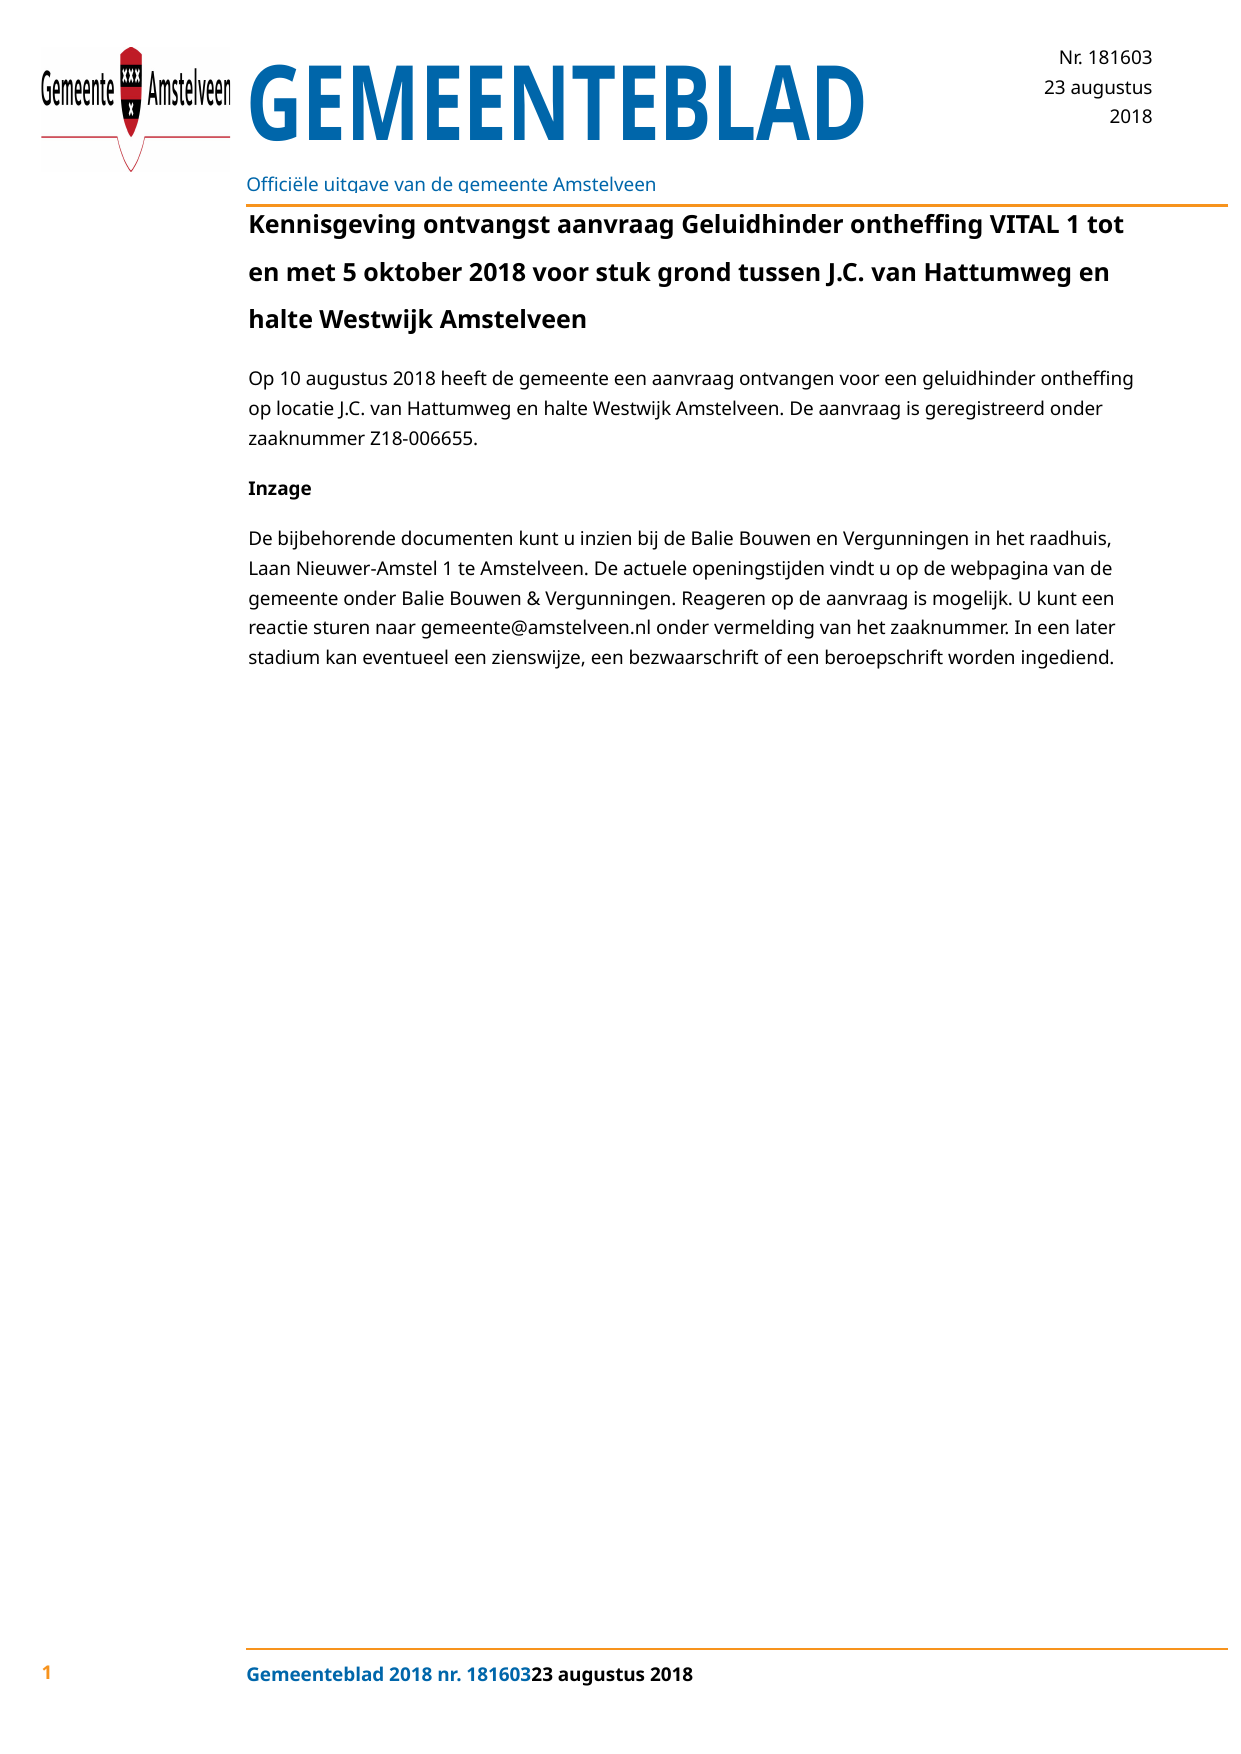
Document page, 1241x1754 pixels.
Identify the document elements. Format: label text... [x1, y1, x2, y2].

picture [41, 47, 231, 172]
text Kennisgeving ontvangst aanvraag Geluidhinder ontheffing VITAL 1 tot en met 5 oktober 2018 voor stuk grond tussen J.C. van Hattumweg en halte Westwijk Amstelveen [248, 207, 1152, 336]
text Inzage [248, 475, 1152, 501]
text De bijbehorende documenten kunt u inzien bij de Balie Bouwen en Vergunningen in het raadhuis, Laan Nieuwer-Amstel 1 te Amstelveen. De actuele openingstijden vindt u op de webpagina van de gemeente onder Balie Bouwen & Vergunningen. Reageren op de aanvraag is mogelijk. U kunt een reactie sturen naar gemeente@amstelveen.nl onder vermelding van het zaaknummer. In een later stadium kan eventueel een zienswijze, een bezwaarschrift of een beroepschrift worden ingediend. [248, 526, 1152, 669]
text Op 10 augustus 2018 heeft de gemeente een aanvraag ontvangen voor een geluidhinder ontheffing op locatie J.C. van Hattumweg en halte Westwijk Amstelveen. De aanvraag is geregistreerd onder zaaknummer Z18-006655. [248, 366, 1152, 450]
